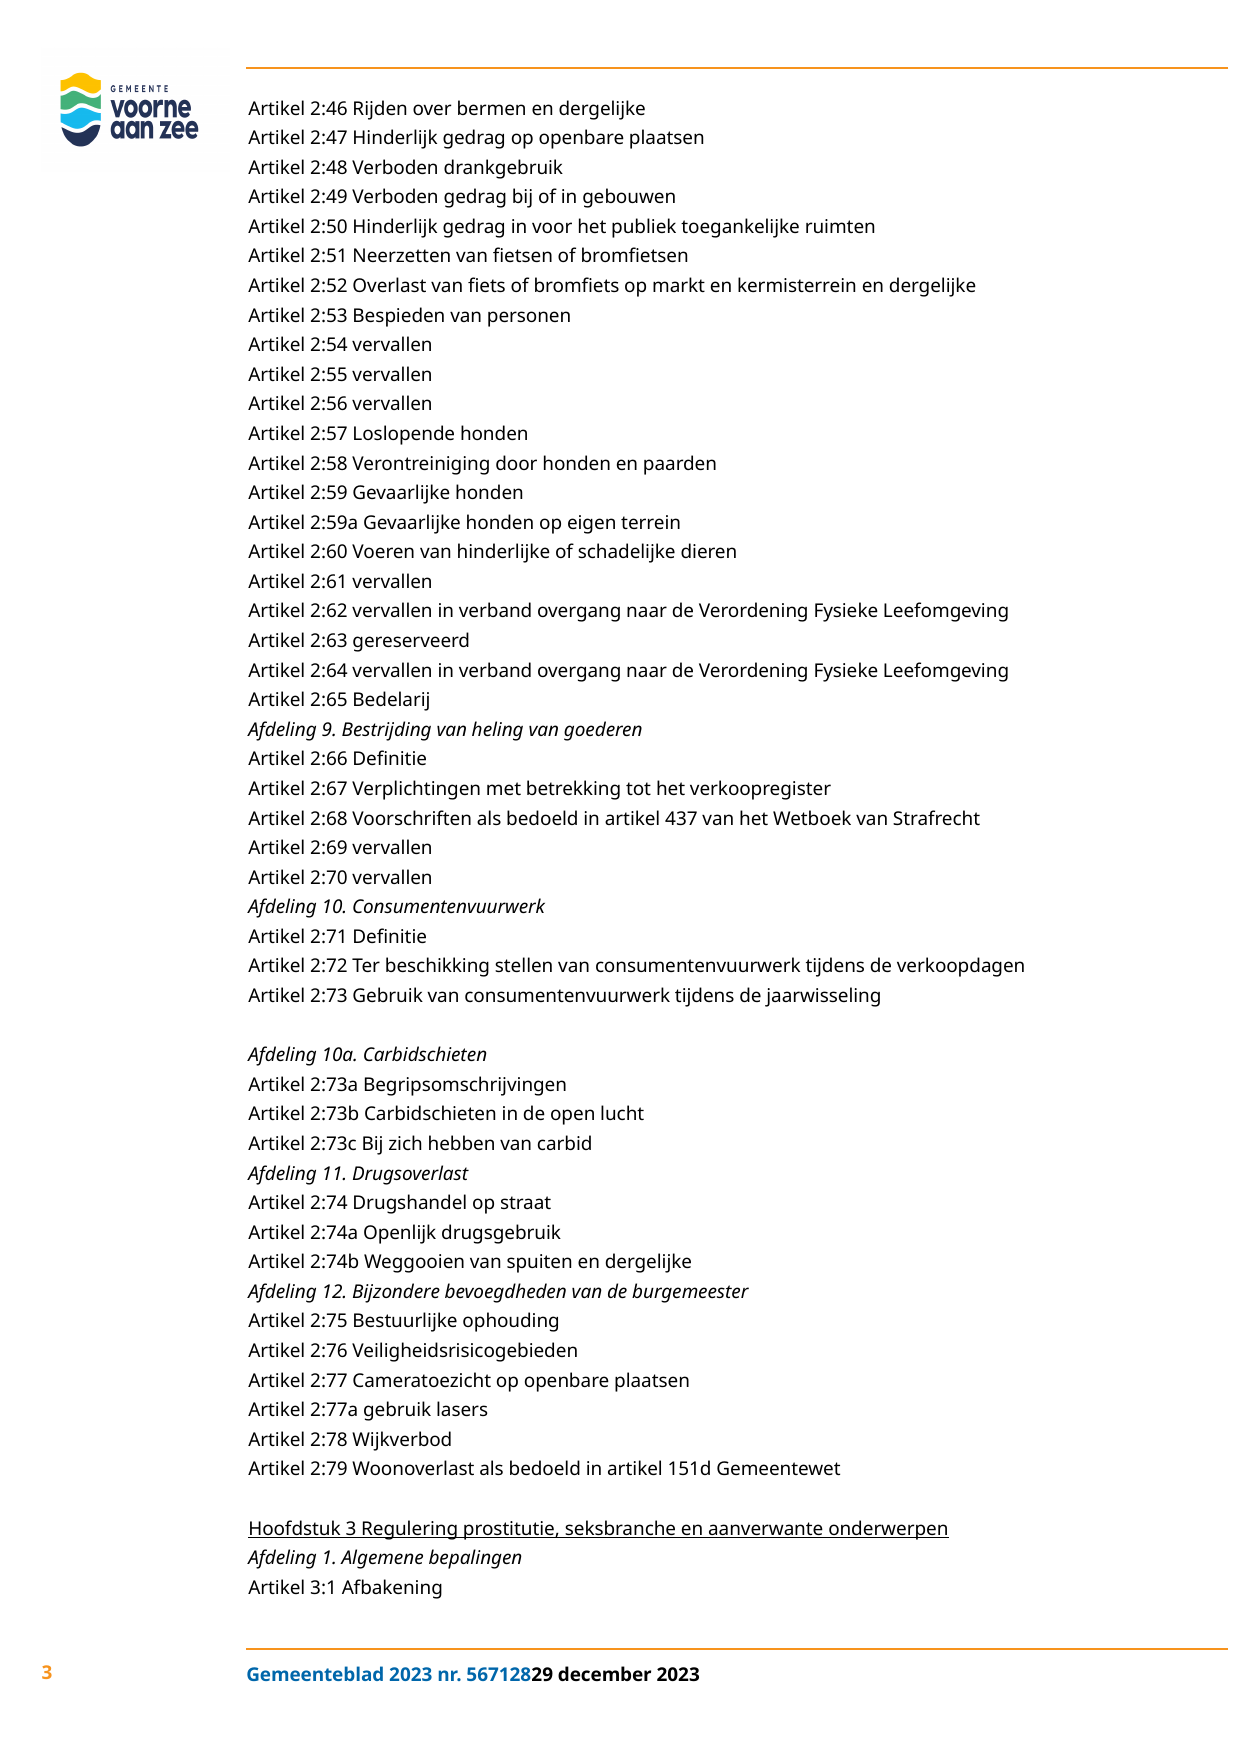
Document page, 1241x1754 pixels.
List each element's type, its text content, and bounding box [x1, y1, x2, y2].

text Artikel 2:59a Gevaarlijke honden op eigen terrein [248, 509, 1152, 535]
text Artikel 2:58 Verontreiniging door honden en paarden [248, 450, 1152, 476]
text Afdeling 10a. Carbidschieten [248, 1041, 1152, 1067]
text Artikel 2:73b Carbidschieten in de open lucht [248, 1101, 1152, 1126]
text Afdeling 11. Drugsoverlast [248, 1160, 1152, 1186]
text Artikel 2:47 Hinderlijk gedrag op openbare plaatsen [248, 124, 1152, 150]
text Artikel 2:60 Voeren van hinderlijke of schadelijke dieren [248, 538, 1152, 564]
text Artikel 3:1 Afbakening [248, 1574, 1152, 1600]
text Hoofdstuk 3 Regulering prostitutie, seksbranche en aanverwante onderwerpen [248, 1515, 1152, 1541]
text Artikel 2:76 Veiligheidsrisicogebieden [248, 1337, 1152, 1363]
text Artikel 2:74b Weggooien van spuiten en dergelijke [248, 1248, 1152, 1274]
text Artikel 2:73a Begripsomschrijvingen [248, 1071, 1152, 1097]
text Artikel 2:56 vervallen [248, 391, 1152, 416]
text Artikel 2:65 Bedelarij [248, 686, 1152, 712]
text Artikel 2:50 Hinderlijk gedrag in voor het publiek toegankelijke ruimten [248, 213, 1152, 239]
text Artikel 2:48 Verboden drankgebruik [248, 154, 1152, 180]
text Artikel 2:57 Loslopende honden [248, 420, 1152, 446]
picture [41, 47, 231, 172]
text Artikel 2:69 vervallen [248, 834, 1152, 860]
text Artikel 2:74a Openlijk drugsgebruik [248, 1219, 1152, 1245]
text Artikel 2:66 Definitie [248, 746, 1152, 771]
text Afdeling 10. Consumentenvuurwerk [248, 893, 1152, 919]
text Artikel 2:49 Verboden gedrag bij of in gebouwen [248, 183, 1152, 209]
text Artikel 2:46 Rijden over bermen en dergelijke [248, 95, 1152, 121]
text Artikel 2:54 vervallen [248, 331, 1152, 357]
text Artikel 2:77a gebruik lasers [248, 1396, 1152, 1422]
text Artikel 2:71 Definitie [248, 923, 1152, 949]
text Artikel 2:55 vervallen [248, 361, 1152, 387]
text Afdeling 9. Bestrijding van heling van goederen [248, 716, 1152, 742]
text Artikel 2:73 Gebruik van consumentenvuurwerk tijdens de jaarwisseling [248, 982, 1152, 1008]
text Artikel 2:77 Cameratoezicht op openbare plaatsen [248, 1367, 1152, 1393]
text Artikel 2:52 Overlast van fiets of bromfiets op markt en kermisterrein en dergelijke [248, 272, 1152, 298]
text Artikel 2:51 Neerzetten van fietsen of bromfietsen [248, 243, 1152, 268]
text Artikel 2:61 vervallen [248, 568, 1152, 594]
text Artikel 2:74 Drugshandel op straat [248, 1189, 1152, 1215]
text Artikel 2:68 Voorschriften als bedoeld in artikel 437 van het Wetboek van Strafrecht [248, 805, 1152, 831]
text Artikel 2:72 Ter beschikking stellen van consumentenvuurwerk tijdens de verkoopdagen [248, 953, 1152, 978]
text Artikel 2:70 vervallen [248, 864, 1152, 890]
text Artikel 2:62 vervallen in verband overgang naar de Verordening Fysieke Leefomgeving [248, 598, 1152, 623]
text Artikel 2:78 Wijkverbod [248, 1426, 1152, 1452]
text Afdeling 12. Bijzondere bevoegdheden van de burgemeester [248, 1278, 1152, 1304]
text Artikel 2:73c Bij zich hebben van carbid [248, 1130, 1152, 1156]
text Artikel 2:59 Gevaarlijke honden [248, 479, 1152, 505]
text Artikel 2:75 Bestuurlijke ophouding [248, 1308, 1152, 1333]
text Artikel 2:67 Verplichtingen met betrekking tot het verkoopregister [248, 775, 1152, 801]
text Afdeling 1. Algemene bepalingen [248, 1544, 1152, 1570]
text Artikel 2:79 Woonoverlast als bedoeld in artikel 151d Gemeentewet [248, 1456, 1152, 1481]
text Artikel 2:63 gereserveerd [248, 627, 1152, 653]
text Artikel 2:53 Bespieden van personen [248, 302, 1152, 328]
text Artikel 2:64 vervallen in verband overgang naar de Verordening Fysieke Leefomgeving [248, 657, 1152, 683]
